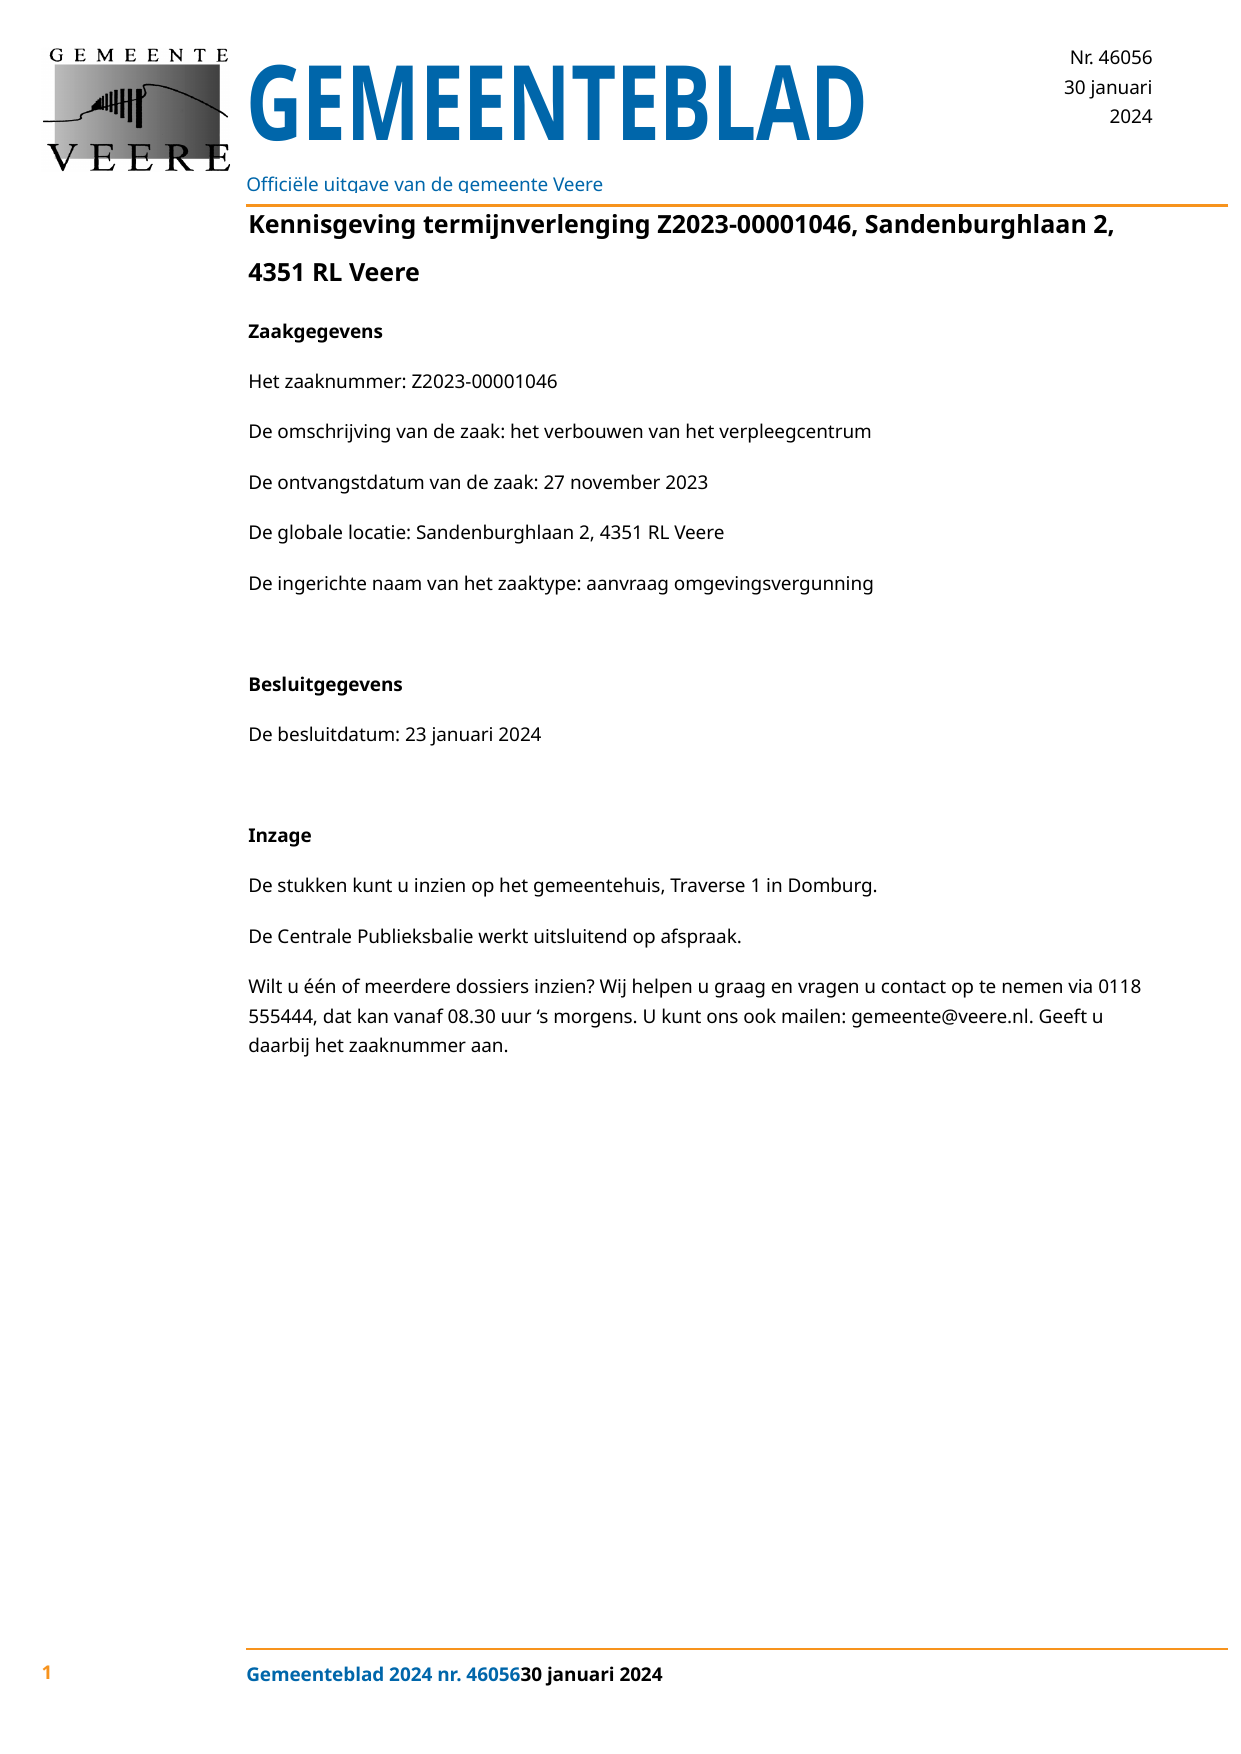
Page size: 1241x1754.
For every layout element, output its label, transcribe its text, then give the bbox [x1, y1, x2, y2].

text De ingerichte naam van het zaaktype: aanvraag omgevingsvergunning [248, 570, 1152, 596]
text Besluitgegevens [248, 671, 1152, 697]
text De stukken kunt u inzien op het gemeentehuis, Traverse 1 in Domburg. [248, 872, 1152, 898]
text Inzage [248, 822, 1152, 848]
text Kennisgeving termijnverlenging Z2023-00001046, Sandenburghlaan 2, 4351 RL Veere [248, 207, 1152, 288]
text De Centrale Publieksbalie werkt uitsluitend op afspraak. [248, 923, 1152, 949]
text De globale locatie: Sandenburghlaan 2, 4351 RL Veere [248, 519, 1152, 545]
text De besluitdatum: 23 januari 2024 [248, 721, 1152, 747]
text Zaakgegevens [248, 318, 1152, 344]
text Het zaaknummer: Z2023-00001046 [248, 368, 1152, 394]
picture [41, 47, 231, 172]
text De ontvangstdatum van de zaak: 27 november 2023 [248, 469, 1152, 495]
text Wilt u één of meerdere dossiers inzien? Wij helpen u graag en vragen u contact op te nemen via 0118 555444, dat kan vanaf 08.30 uur ‘s morgens. U kunt ons ook mailen: gemeente@veere.nl. Geeft u daarbij het zaaknummer aan. [248, 973, 1152, 1058]
text De omschrijving van de zaak: het verbouwen van het verpleegcentrum [248, 419, 1152, 444]
